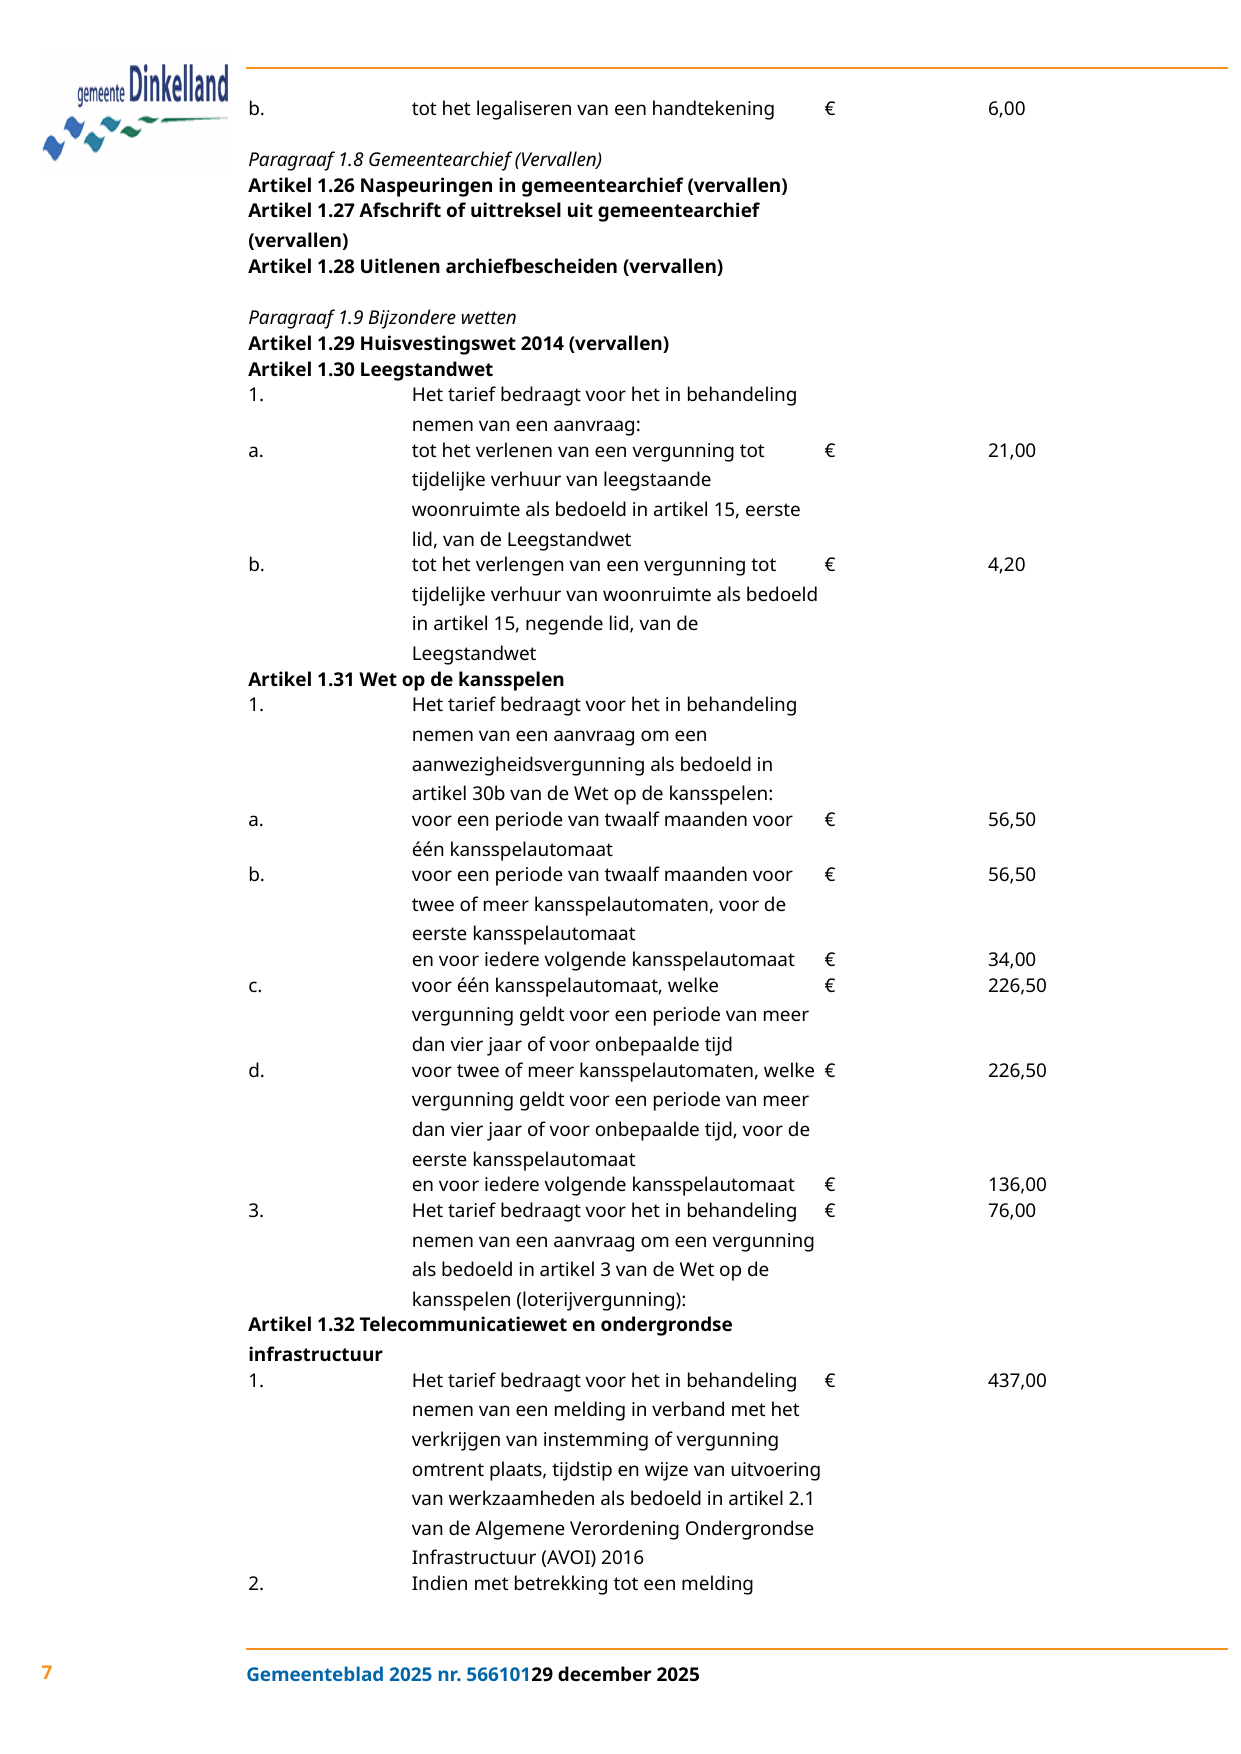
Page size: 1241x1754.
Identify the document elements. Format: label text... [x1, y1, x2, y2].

table_cell Artikel 1.28 Uitlenen archiefbescheiden (vervallen) [248, 253, 824, 279]
table_cell en voor iedere volgende kansspelautomaat [412, 1171, 824, 1197]
table_cell Artikel 1.27 Afschrift of uittreksel uit gemeentearchief (vervallen) [248, 198, 824, 253]
table_cell Het tarief bedraagt voor het in behandeling nemen van een aanvraag om een aanwezigheidsvergunning als bedoeld in artikel 30b van de Wet op de kansspelen: [412, 692, 824, 806]
table_cell € [824, 972, 988, 1057]
table_cell 21,00 [988, 437, 1152, 551]
picture [41, 47, 231, 172]
table_cell d. [248, 1057, 412, 1171]
table_cell € [824, 1367, 988, 1570]
table_cell € [824, 1057, 988, 1171]
table_cell Artikel 1.29 Huisvestingswet 2014 (vervallen) [248, 330, 824, 356]
table_cell Artikel 1.26 Naspeuringen in gemeentearchief (vervallen) [248, 172, 824, 198]
table_cell € [824, 861, 988, 946]
table_cell Paragraaf 1.9 Bijzondere wetten [248, 305, 824, 330]
table_cell [824, 1570, 988, 1596]
table_cell Indien met betrekking tot een melding [412, 1570, 824, 1596]
table_cell € [824, 1171, 988, 1197]
table_cell 2. [248, 1570, 412, 1596]
table_cell 1. [248, 692, 412, 806]
table_cell [988, 121, 1152, 146]
table_cell Het tarief bedraagt voor het in behandeling nemen van een aanvraag: [412, 382, 824, 437]
table_cell b. [248, 551, 412, 666]
table_cell Paragraaf 1.8 Gemeentearchief (Vervallen) [248, 146, 824, 172]
table_cell Artikel 1.31 Wet op de kansspelen [248, 666, 824, 692]
table_cell € [824, 437, 988, 551]
table_cell [988, 279, 1152, 304]
table_cell Artikel 1.32 Telecommunicatiewet en ondergrondse infrastructuur [248, 1312, 824, 1367]
table_cell 6,00 [988, 95, 1152, 121]
table_cell a. [248, 806, 412, 861]
table_cell [824, 121, 988, 146]
table_cell [412, 121, 824, 146]
table_cell 76,00 [988, 1197, 1152, 1312]
table_cell [824, 666, 988, 692]
table_cell € [824, 806, 988, 861]
table_cell tot het legaliseren van een handtekening [412, 95, 824, 121]
table_cell € [824, 946, 988, 972]
table_cell [988, 146, 1152, 172]
table_cell [824, 198, 988, 253]
table_cell 1. [248, 382, 412, 437]
table_cell en voor iedere volgende kansspelautomaat [412, 946, 824, 972]
table_cell Artikel 1.30 Leegstandwet [248, 356, 988, 382]
table_cell [824, 172, 988, 198]
table_cell 3. [248, 1197, 412, 1312]
table_cell 136,00 [988, 1171, 1152, 1197]
table_cell [824, 692, 988, 806]
table_cell 34,00 [988, 946, 1152, 972]
table_cell voor een periode van twaalf maanden voor twee of meer kansspelautomaten, voor de eerste kansspelautomaat [412, 861, 824, 946]
table_cell [824, 1312, 988, 1367]
table_cell € [824, 551, 988, 666]
table_cell 226,50 [988, 1057, 1152, 1171]
table_cell [824, 253, 988, 279]
table_cell [824, 146, 988, 172]
table_cell 56,50 [988, 861, 1152, 946]
table_cell tot het verlengen van een vergunning tot tijdelijke verhuur van woonruimte als bedoeld in artikel 15, negende lid, van de Leegstandwet [412, 551, 824, 666]
table_cell voor twee of meer kansspelautomaten, welke vergunning geldt voor een periode van meer dan vier jaar of voor onbepaalde tijd, voor de eerste kansspelautomaat [412, 1057, 824, 1171]
table_cell € [824, 1197, 988, 1312]
table_cell [824, 330, 988, 356]
table_cell [988, 666, 1152, 692]
table_cell [988, 198, 1152, 253]
table_cell a. [248, 437, 412, 551]
table_cell [988, 692, 1152, 806]
table_cell 4,20 [988, 551, 1152, 666]
table_cell 226,50 [988, 972, 1152, 1057]
table_cell [988, 382, 1152, 437]
table_cell [988, 330, 1152, 356]
table_cell [824, 279, 988, 304]
table_cell [248, 946, 412, 972]
table_cell voor één kansspelautomaat, welke vergunning geldt voor een periode van meer dan vier jaar of voor onbepaalde tijd [412, 972, 824, 1057]
table_cell [988, 1312, 1152, 1367]
table_cell tot het verlenen van een vergunning tot tijdelijke verhuur van leegstaande woonruimte als bedoeld in artikel 15, eerste lid, van de Leegstandwet [412, 437, 824, 551]
table_cell Het tarief bedraagt voor het in behandeling nemen van een melding in verband met het verkrijgen van instemming of vergunning omtrent plaats, tijdstip en wijze van uitvoering van werkzaamheden als bedoeld in artikel 2.1 van de Algemene Verordening Ondergrondse Infrastructuur (AVOI) 2016 [412, 1367, 824, 1570]
table_cell 437,00 [988, 1367, 1152, 1570]
table_cell [988, 1570, 1152, 1596]
table_cell Het tarief bedraagt voor het in behandeling nemen van een aanvraag om een vergunning als bedoeld in artikel 3 van de Wet op de kansspelen (loterijvergunning): [412, 1197, 824, 1312]
table_cell [248, 1171, 412, 1197]
table_cell [248, 121, 412, 146]
table_cell b. [248, 95, 412, 121]
table_cell [824, 305, 988, 330]
table_cell c. [248, 972, 412, 1057]
table_cell [412, 279, 824, 304]
table_cell [988, 356, 1152, 382]
table_cell [824, 382, 988, 437]
table_cell € [824, 95, 988, 121]
table_cell 1. [248, 1367, 412, 1570]
table_cell [988, 172, 1152, 198]
table_cell voor een periode van twaalf maanden voor één kansspelautomaat [412, 806, 824, 861]
table_cell [988, 253, 1152, 279]
table_cell [248, 279, 412, 304]
table_cell b. [248, 861, 412, 946]
table_cell 56,50 [988, 806, 1152, 861]
table_cell [988, 305, 1152, 330]
